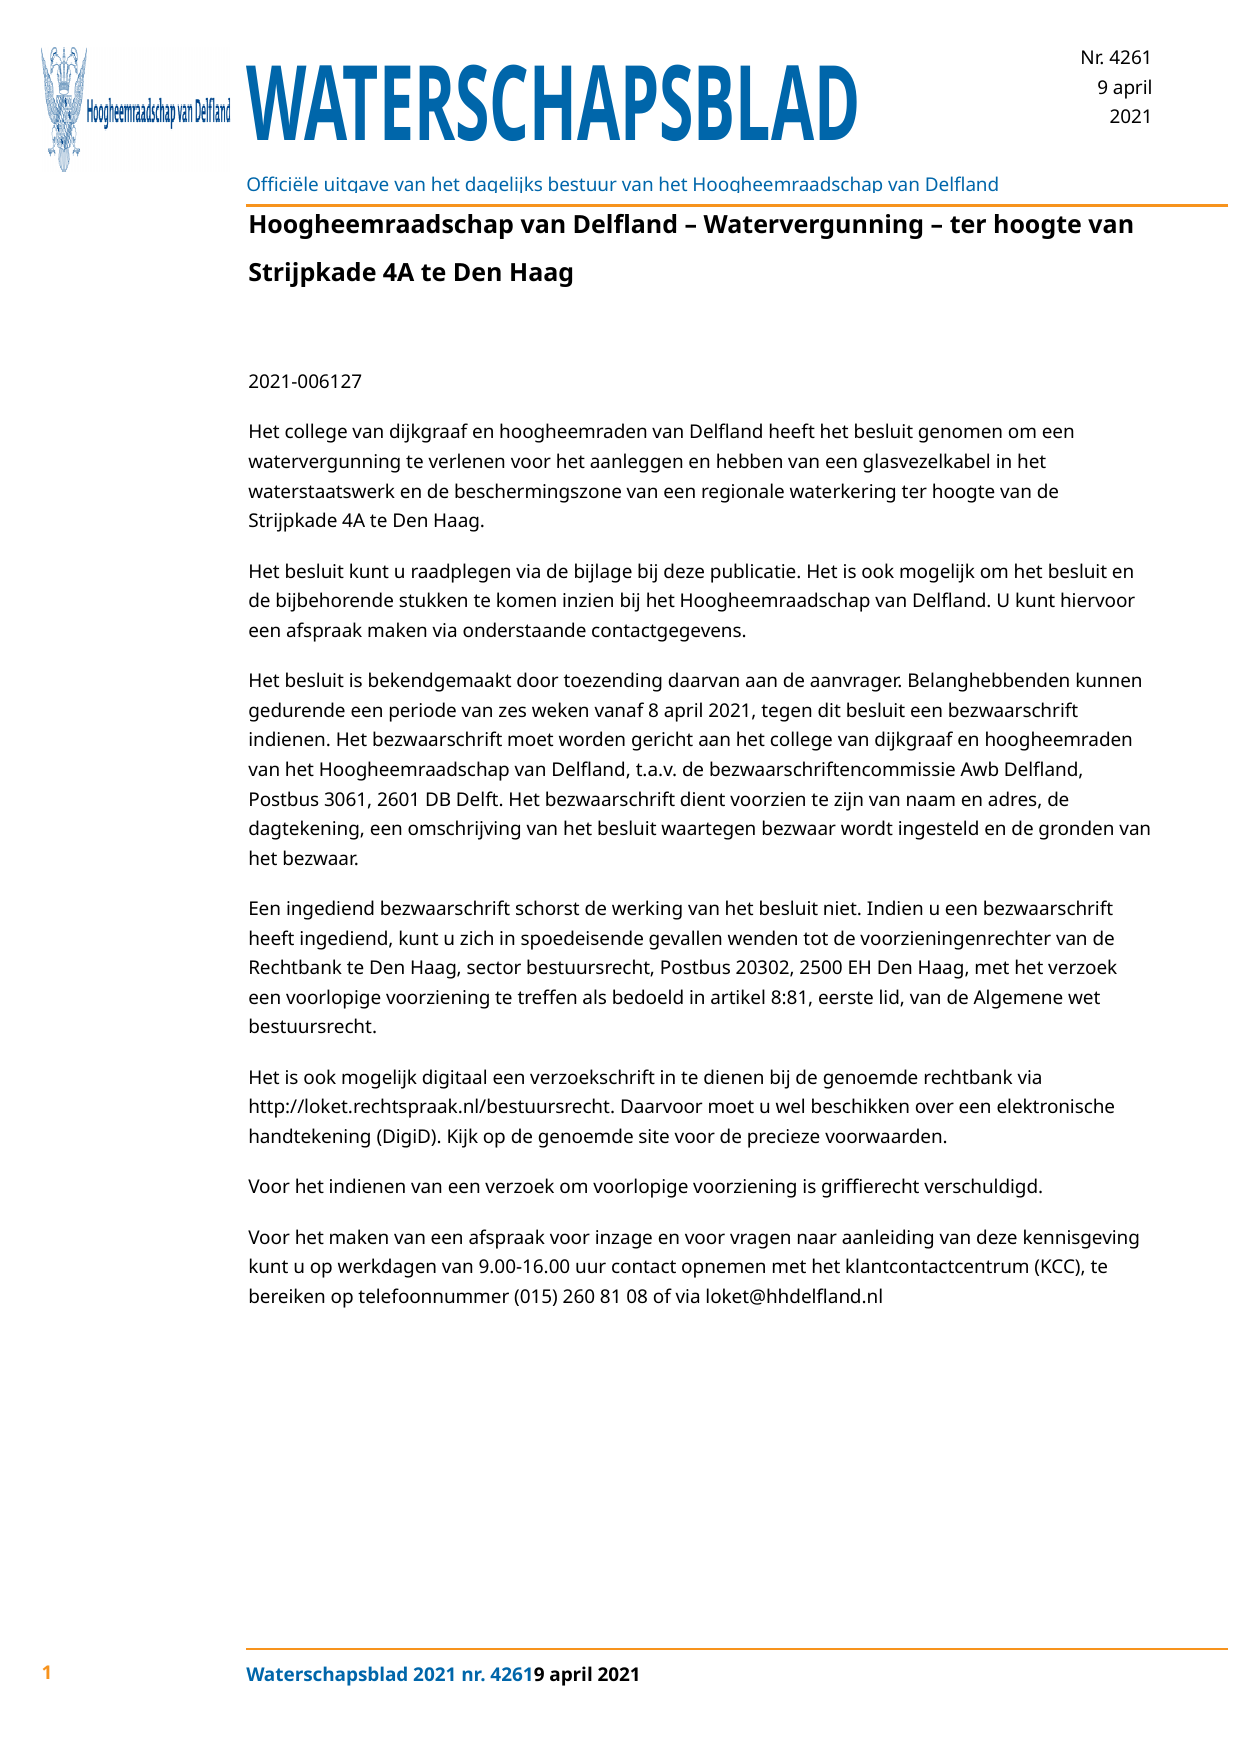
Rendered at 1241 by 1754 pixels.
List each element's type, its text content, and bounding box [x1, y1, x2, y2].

text Voor het maken van een afspraak voor inzage en voor vragen naar aanleiding van deze kennisgeving kunt u op werkdagen van 9.00-16.00 uur contact opnemen met het klantcontactcentrum (KCC), te bereiken op telefoonnummer (015) 260 81 08 of via loket@hhdelfland.nl [248, 1224, 1152, 1309]
text Voor het indienen van een verzoek om voorlopige voorziening is griffierecht verschuldigd. [248, 1174, 1152, 1199]
text Een ingediend bezwaarschrift schorst de werking van het besluit niet. Indien u een bezwaarschrift heeft ingediend, kunt u zich in spoedeisende gevallen wenden tot de voorzieningenrechter van de Rechtbank te Den Haag, sector bestuursrecht, Postbus 20302, 2500 EH Den Haag, met het verzoek een voorlopige voorziening te treffen als bedoeld in artikel 8:81, eerste lid, van de Algemene wet bestuursrecht. [248, 895, 1152, 1039]
picture [41, 47, 231, 172]
text Het college van dijkgraaf en hoogheemraden van Delfland heeft het besluit genomen om een watervergunning te verlenen voor het aanleggen en hebben van een glasvezelkabel in het waterstaatswerk en de beschermingszone van een regionale waterkering ter hoogte van de Strijpkade 4A te Den Haag. [248, 419, 1152, 533]
text Hoogheemraadschap van Delfland – Watervergunning – ter hoogte van Strijpkade 4A te Den Haag [248, 207, 1152, 288]
text Het besluit is bekendgemaakt door toezending daarvan aan de aanvrager. Belanghebbenden kunnen gedurende een periode van zes weken vanaf 8 april 2021, tegen dit besluit een bezwaarschrift indienen. Het bezwaarschrift moet worden gericht aan het college van dijkgraaf en hoogheemraden van het Hoogheemraadschap van Delfland, t.a.v. de bezwaarschriftencommissie Awb Delfland, Postbus 3061, 2601 DB Delft. Het bezwaarschrift dient voorzien te zijn van naam en adres, de dagtekening, een omschrijving van het besluit waartegen bezwaar wordt ingesteld en de gronden van het bezwaar. [248, 667, 1152, 871]
text 2021-006127 [248, 368, 1152, 394]
text Het besluit kunt u raadplegen via de bijlage bij deze publicatie. Het is ook mogelijk om het besluit en de bijbehorende stukken te komen inzien bij het Hoogheemraadschap van Delfland. U kunt hiervoor een afspraak maken via onderstaande contactgegevens. [248, 558, 1152, 643]
text Het is ook mogelijk digitaal een verzoekschrift in te dienen bij de genoemde rechtbank via http://loket.rechtspraak.nl/bestuursrecht. Daarvoor moet u wel beschikken over een elektronische handtekening (DigiD). Kijk op de genoemde site voor de precieze voorwaarden. [248, 1064, 1152, 1149]
